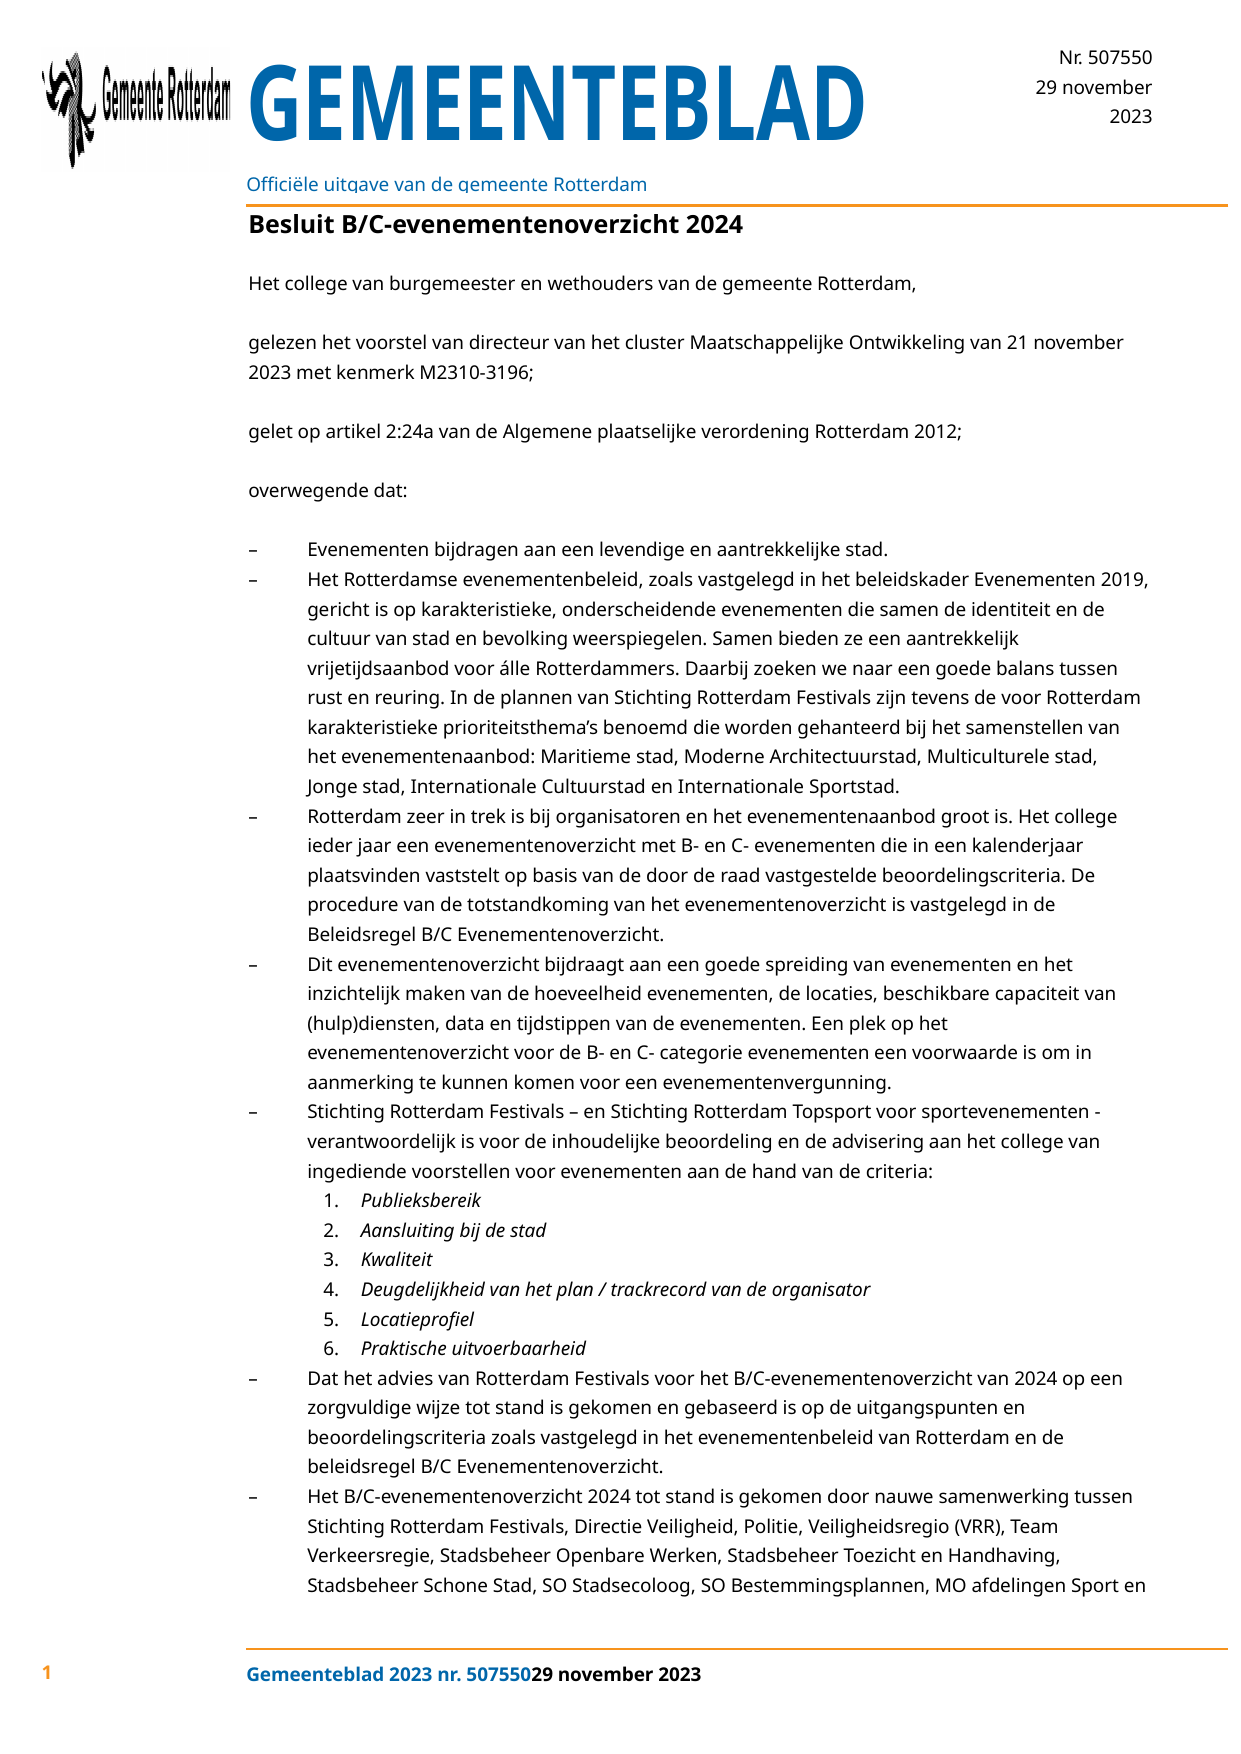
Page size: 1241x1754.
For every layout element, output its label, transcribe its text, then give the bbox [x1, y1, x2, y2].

text gelezen het voorstel van directeur van het cluster Maatschappelijke Ontwikkeling van 21 november 2023 met kenmerk M2310-3196; [248, 329, 1152, 385]
list Rotterdam zeer in trek is bij organisatoren en het evenementenaanbod groot is. Het college ieder jaar een evenementenoverzicht met B- en C- evenementen die in een kalenderjaar plaatsvinden vaststelt op basis van de door de raad vastgestelde beoordelingscriteria. De procedure van de totstandkoming van het evenementenoverzicht is vastgelegd in de Beleidsregel B/C Evenementenoverzicht. [248, 803, 1152, 947]
text Besluit B/C-evenementenoverzicht 2024 [248, 207, 1152, 241]
list Publieksbereik [323, 1187, 1152, 1213]
list Praktische uitvoerbaarheid [323, 1335, 1152, 1361]
list Het Rotterdamse evenementenbeleid, zoals vastgelegd in het beleidskader Evenementen 2019, gericht is op karakteristieke, onderscheidende evenementen die samen de identiteit en de cultuur van stad en bevolking weerspiegelen. Samen bieden ze een aantrekkelijk vrijetijdsaanbod voor álle Rotterdammers. Daarbij zoeken we naar een goede balans tussen rust en reuring. In de plannen van Stichting Rotterdam Festivals zijn tevens de voor Rotterdam karakteristieke prioriteitsthema’s benoemd die worden gehanteerd bij het samenstellen van het evenementenaanbod: Maritieme stad, Moderne Architectuurstad, Multiculturele stad, Jonge stad, Internationale Cultuurstad en Internationale Sportstad. [248, 566, 1152, 799]
list Het B/C-evenementenoverzicht 2024 tot stand is gekomen door nauwe samenwerking tussen Stichting Rotterdam Festivals, Directie Veiligheid, Politie, Veiligheidsregio (VRR), Team Verkeersregie, Stadsbeheer Openbare Werken, Stadsbeheer Toezicht en Handhaving, Stadsbeheer Schone Stad, SO Stadsecoloog, SO Bestemmingsplannen, MO afdelingen Sport en [248, 1483, 1152, 1598]
list Dat het advies van Rotterdam Festivals voor het B/C-evenementenoverzicht van 2024 op een zorgvuldige wijze tot stand is gekomen en gebaseerd is op de uitgangspunten en beoordelingscriteria zoals vastgelegd in het evenementenbeleid van Rotterdam en de beleidsregel B/C Evenementenoverzicht. [248, 1365, 1152, 1479]
list Kwaliteit [323, 1247, 1152, 1272]
text gelet op artikel 2:24a van de Algemene plaatselijke verordening Rotterdam 2012; [248, 418, 1152, 444]
list Deugdelijkheid van het plan / trackrecord van de organisator [323, 1276, 1152, 1302]
text overwegende dat: [248, 477, 1152, 503]
list Dit evenementenoverzicht bijdraagt aan een goede spreiding van evenementen en het inzichtelijk maken van de hoeveelheid evenementen, de locaties, beschikbare capaciteit van (hulp)diensten, data en tijdstippen van de evenementen. Een plek op het evenementenoverzicht voor de B- en C- categorie evenementen een voorwaarde is om in aanmerking te kunnen komen voor een evenementenvergunning. [248, 951, 1152, 1095]
text Het college van burgemeester en wethouders van de gemeente Rotterdam, [248, 270, 1152, 296]
list Evenementen bijdragen aan een levendige en aantrekkelijke stad. [248, 537, 1152, 562]
list Aansluiting bij de stad [323, 1217, 1152, 1243]
picture [41, 47, 231, 172]
list Stichting Rotterdam Festivals – en Stichting Rotterdam Topsport voor sportevenementen - verantwoordelijk is voor de inhoudelijke beoordeling en de advisering aan het college van ingediende voorstellen voor evenementen aan de hand van de criteria: [248, 1099, 1152, 1183]
list Locatieprofiel [323, 1306, 1152, 1331]
